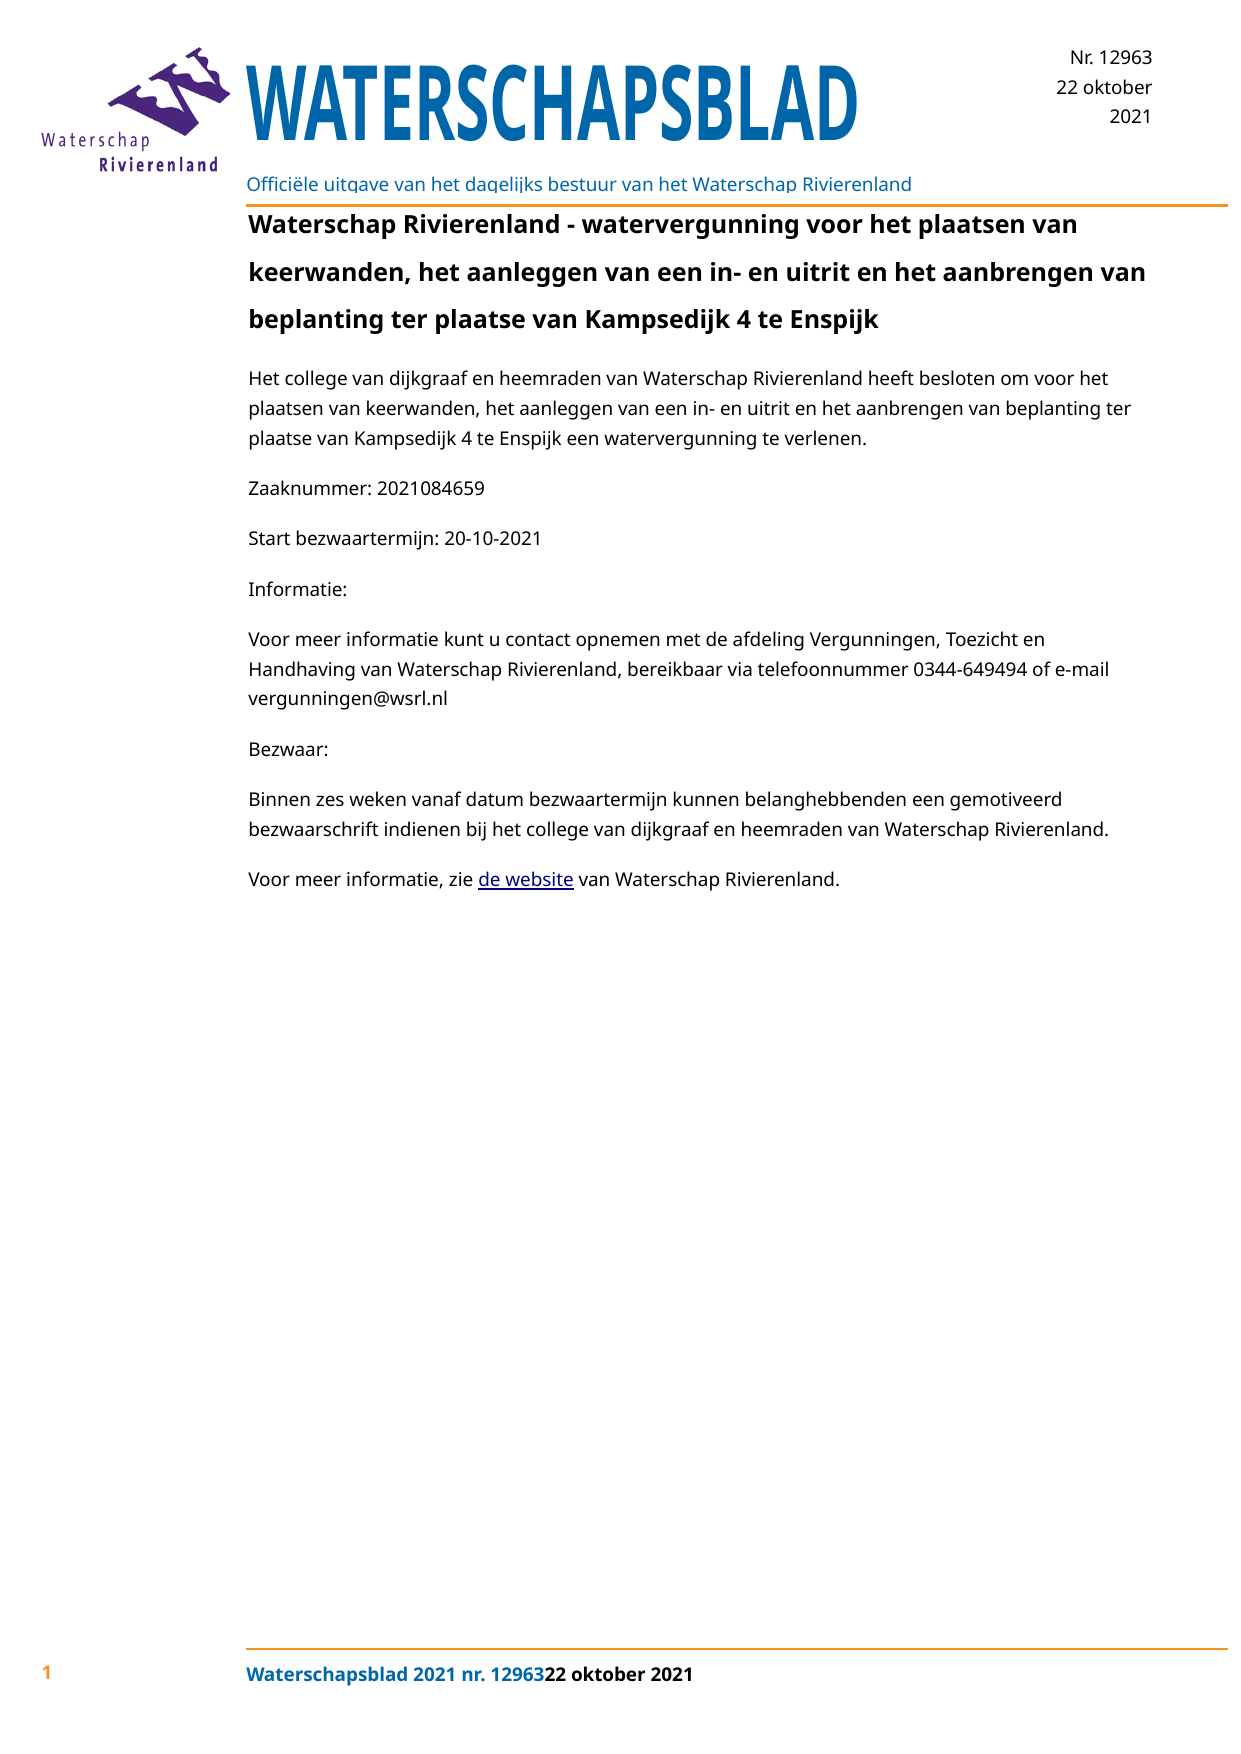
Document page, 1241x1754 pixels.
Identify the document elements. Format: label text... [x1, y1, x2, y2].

text Waterschap Rivierenland - watervergunning voor het plaatsen van keerwanden, het aanleggen van een in- en uitrit en het aanbrengen van beplanting ter plaatse van Kampsedijk 4 te Enspijk [248, 207, 1152, 336]
text Voor meer informatie kunt u contact opnemen met de afdeling Vergunningen, Toezicht en Handhaving van Waterschap Rivierenland, bereikbaar via telefoonnummer 0344-649494 of e-mail vergunningen@wsrl.nl [248, 626, 1152, 711]
text Bezwaar: [248, 736, 1152, 762]
text Zaaknummer: 2021084659 [248, 475, 1152, 501]
text Binnen zes weken vanaf datum bezwaartermijn kunnen belanghebbenden een gemotiveerd bezwaarschrift indienen bij het college van dijkgraaf en heemraden van Waterschap Rivierenland. [248, 786, 1152, 842]
text Het college van dijkgraaf en heemraden van Waterschap Rivierenland heeft besloten om voor het plaatsen van keerwanden, het aanleggen van een in- en uitrit en het aanbrengen van beplanting ter plaatse van Kampsedijk 4 te Enspijk een watervergunning te verlenen. [248, 366, 1152, 450]
picture [41, 47, 231, 172]
text Voor meer informatie, zie de website van Waterschap Rivierenland. [248, 866, 1152, 892]
text Informatie: [248, 576, 1152, 602]
text Start bezwaartermijn: 20-10-2021 [248, 526, 1152, 551]
